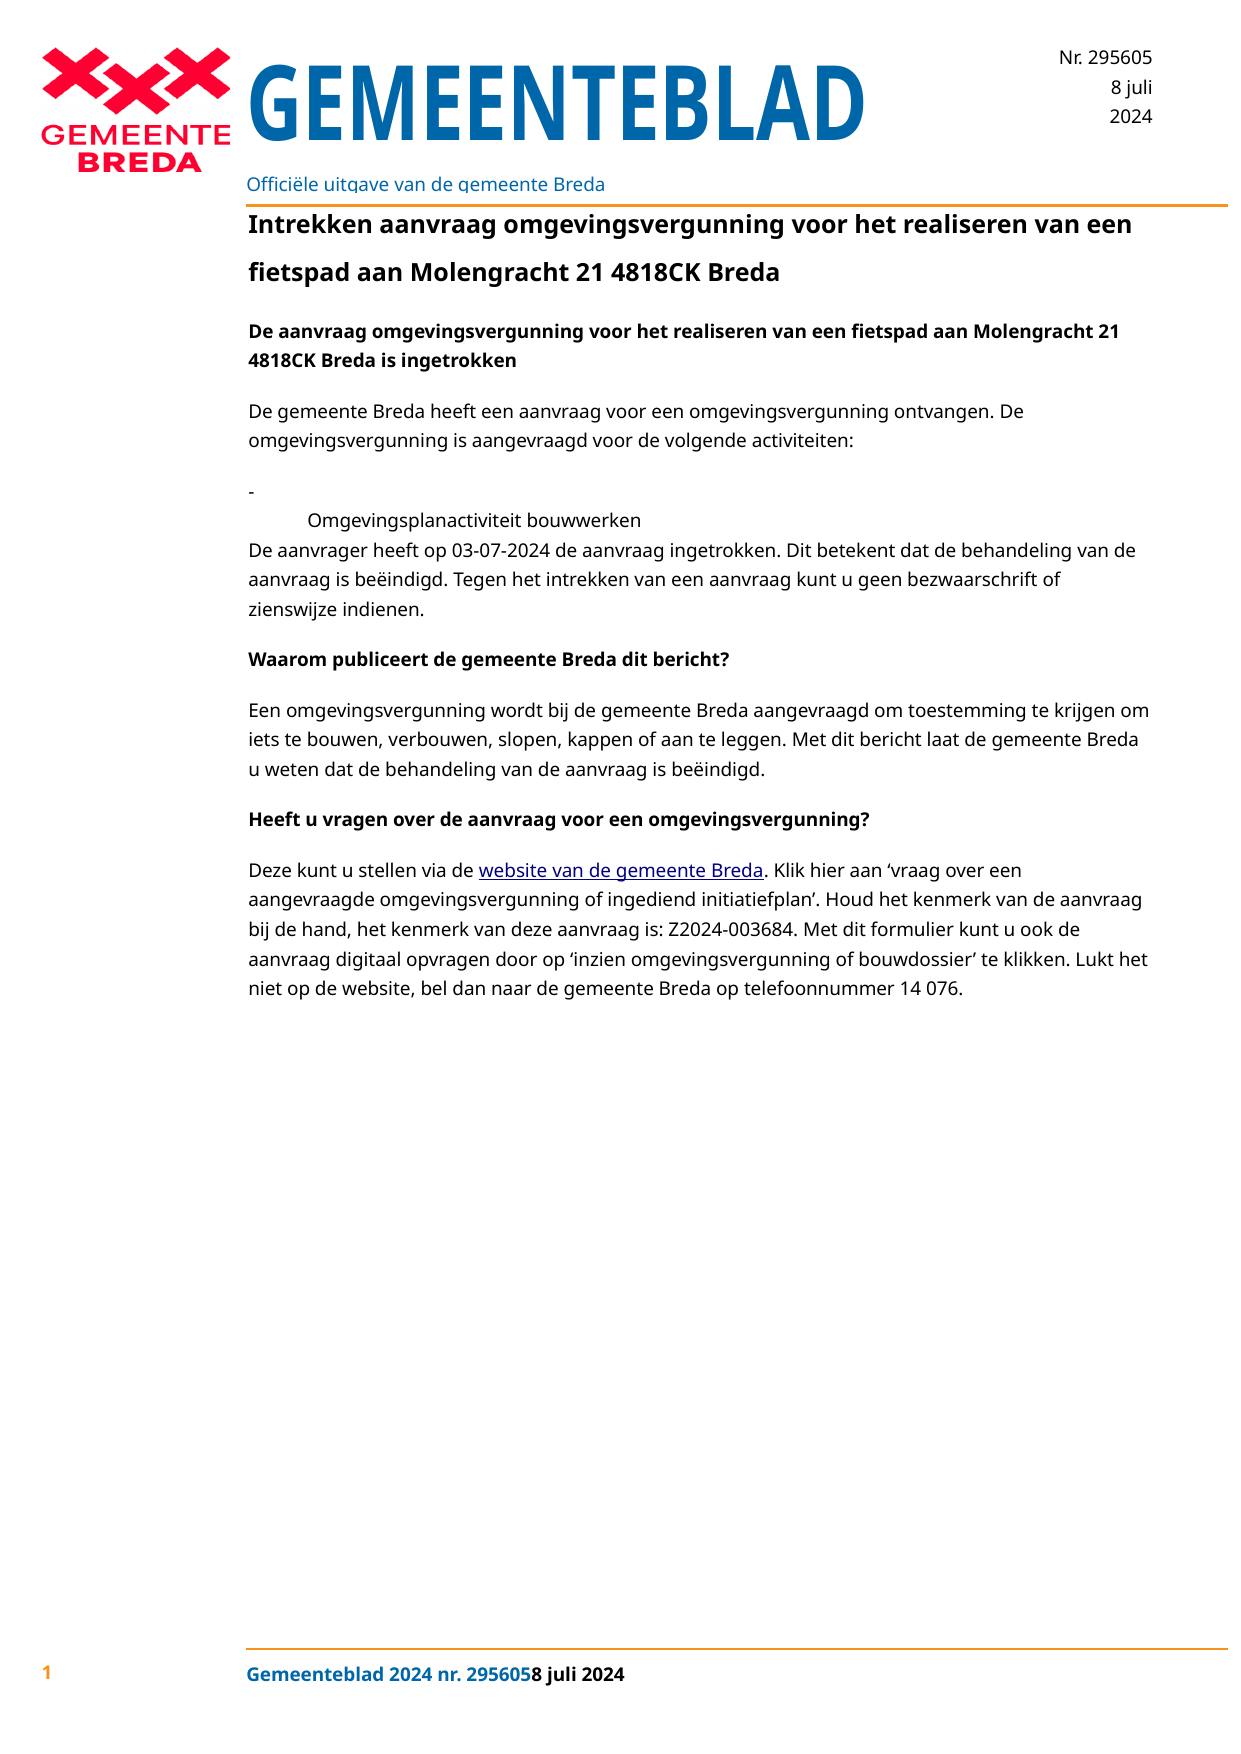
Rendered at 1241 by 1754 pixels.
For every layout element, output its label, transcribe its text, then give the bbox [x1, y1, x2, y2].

picture [41, 47, 231, 172]
text De aanvraag omgevingsvergunning voor het realiseren van een fietspad aan Molengracht 21 4818CK Breda is ingetrokken [248, 318, 1152, 373]
text Heeft u vragen over de aanvraag voor een omgevingsvergunning? [248, 807, 1152, 832]
text Waarom publiceert de gemeente Breda dit bericht? [248, 647, 1152, 672]
text De gemeente Breda heeft een aanvraag voor een omgevingsvergunning ontvangen. De omgevingsvergunning is aangevraagd voor de volgende activiteiten: [248, 398, 1152, 453]
text Deze kunt u stellen via de website van de gemeente Breda. Klik hier aan ‘vraag over een aangevraagde omgevingsvergunning of ingediend initiatiefplan’. Houd het kenmerk van de aanvraag bij de hand, het kenmerk van deze aanvraag is: Z2024-003684. Met dit formulier kunt u ook de aanvraag digitaal opvragen door op ‘inzien omgevingsvergunning of bouwdossier’ te klikken. Lukt het niet op de website, bel dan naar de gemeente Breda op telefoonnummer 14 076. [248, 857, 1152, 1001]
text Een omgevingsvergunning wordt bij de gemeente Breda aangevraagd om toestemming te krijgen om iets te bouwen, verbouwen, slopen, kappen of aan te leggen. Met dit bericht laat de gemeente Breda u weten dat de behandeling van de aanvraag is beëindigd. [248, 697, 1152, 782]
list Omgevingsplanactiviteit bouwwerken [248, 507, 1152, 533]
text Intrekken aanvraag omgevingsvergunning voor het realiseren van een fietspad aan Molengracht 21 4818CK Breda [248, 207, 1152, 288]
text De aanvrager heeft op 03-07-2024 de aanvraag ingetrokken. Dit betekent dat de behandeling van de aanvraag is beëindigd. Tegen het intrekken van een aanvraag kunt u geen bezwaarschrift of zienswijze indienen. [248, 537, 1152, 622]
